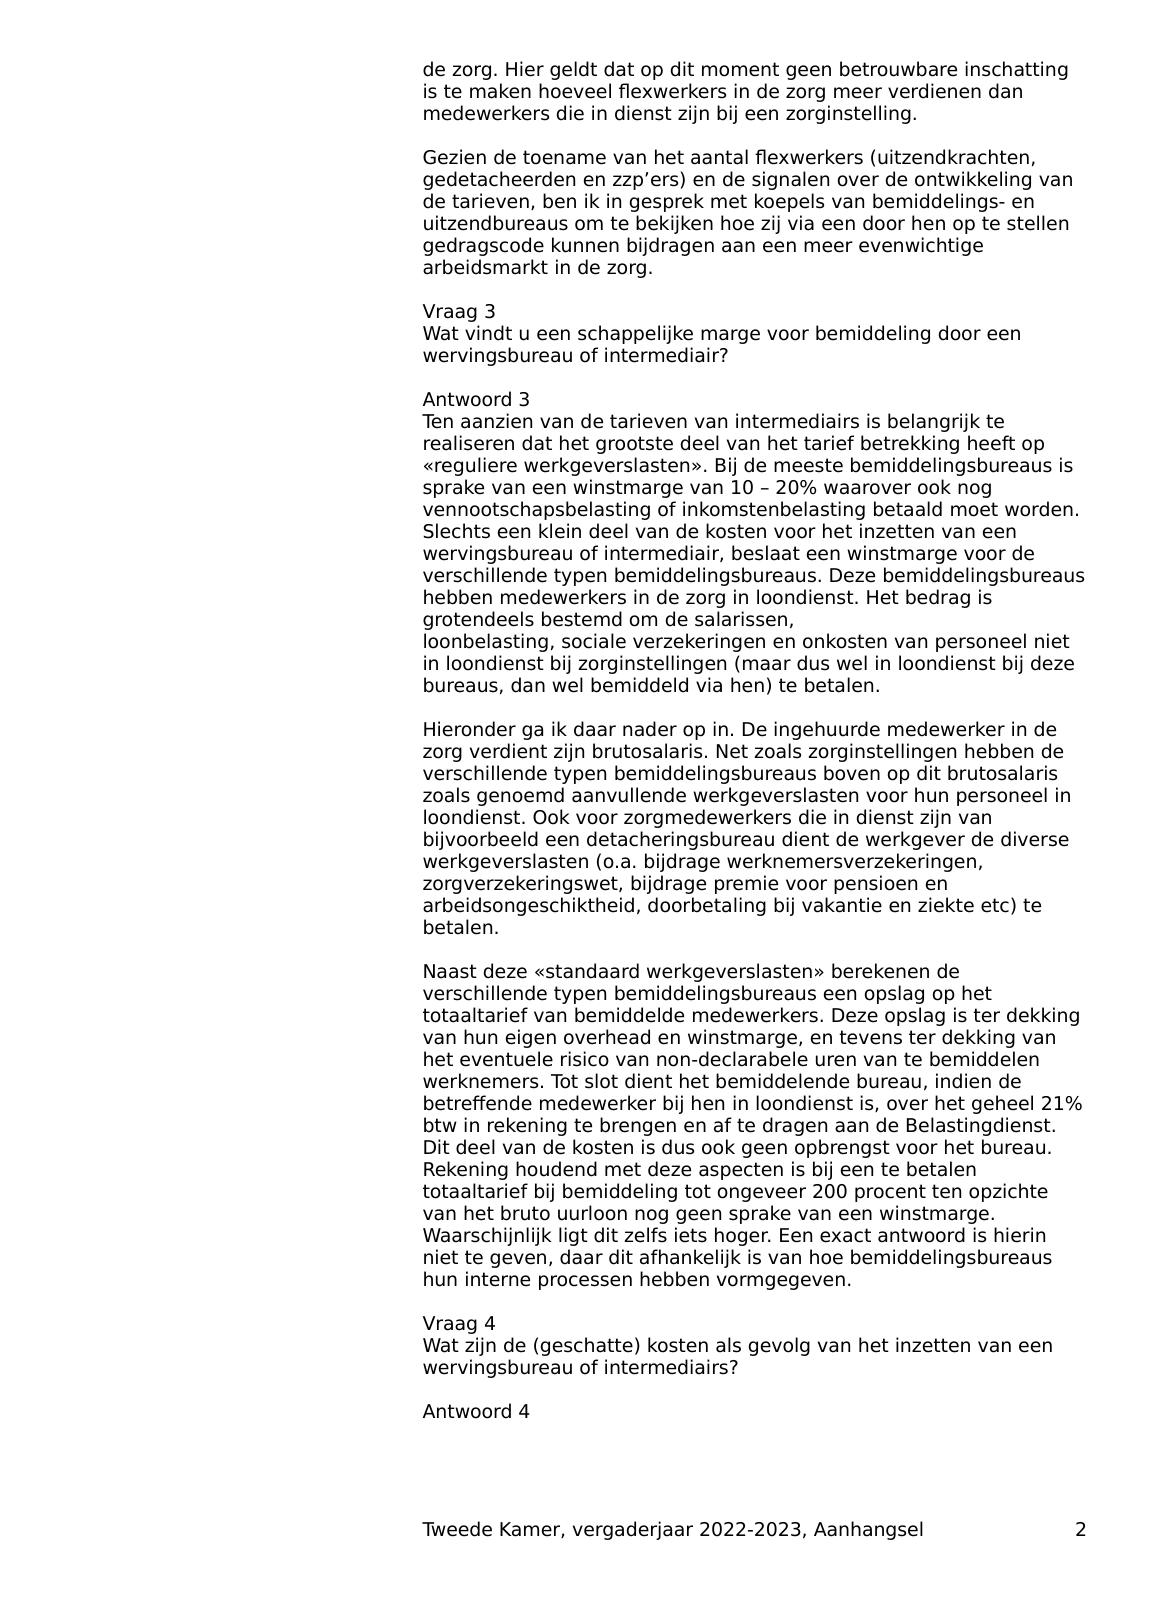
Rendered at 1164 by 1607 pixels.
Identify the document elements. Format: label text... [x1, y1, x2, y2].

text Naast deze «standaard werkgeverslasten» berekenen de verschillende typen bemiddelingsbureaus een opslag op het totaaltarief van bemiddelde medewerkers. Deze opslag is ter dekking van hun eigen overhead en winstmarge, en tevens ter dekking van het eventuele risico van non-declarabele uren van te bemiddelen werknemers. Tot slot dient het bemiddelende bureau, indien de betreffende medewerker bij hen in loondienst is, over het geheel 21% btw in rekening te brengen en af te dragen aan de Belastingdienst. Dit deel van de kosten is dus ook geen opbrengst voor het bureau. Rekening houdend met deze aspecten is bij een te betalen totaaltarief bij bemiddeling tot ongeveer 200 procent ten opzichte van het bruto uurloon nog geen sprake van een winstmarge. Waarschijnlijk ligt dit zelfs iets hoger. Een exact antwoord is hierin niet te geven, daar dit afhankelijk is van hoe bemiddelingsbureaus hun interne processen hebben vormgegeven. [422, 961, 1087, 1291]
text Vraag 3 [422, 301, 1087, 323]
text Wat vindt u een schappelijke marge voor bemiddeling door een wervingsbureau of intermediair? [422, 323, 1087, 367]
text Antwoord 4 [422, 1401, 1087, 1423]
text Gezien de toename van het aantal flexwerkers (uitzendkrachten, gedetacheerden en zzp’ers) en de signalen over de ontwikkeling van de tarieven, ben ik in gesprek met koepels van bemiddelings- en uitzendbureaus om te bekijken hoe zij via een door hen op te stellen gedragscode kunnen bijdragen aan een meer evenwichtige arbeidsmarkt in de zorg. [422, 147, 1087, 279]
text loonbelasting, sociale verzekeringen en onkosten van personeel niet in loondienst bij zorginstellingen (maar dus wel in loondienst bij deze bureaus, dan wel bemiddeld via hen) te betalen. [422, 631, 1087, 697]
text Hieronder ga ik daar nader op in. De ingehuurde medewerker in de zorg verdient zijn brutosalaris. Net zoals zorginstellingen hebben de verschillende typen bemiddelingsbureaus boven op dit brutosalaris zoals genoemd aanvullende werkgeverslasten voor hun personeel in loondienst. Ook voor zorgmedewerkers die in dienst zijn van bijvoorbeeld een detacheringsbureau dient de werkgever de diverse werkgeverslasten (o.a. bijdrage werknemersverzekeringen, zorgverzekeringswet, bijdrage premie voor pensioen en arbeidsongeschiktheid, doorbetaling bij vakantie en ziekte etc) te betalen. [422, 719, 1087, 939]
text Wat zijn de (geschatte) kosten als gevolg van het inzetten van een wervingsbureau of intermediairs? [422, 1335, 1087, 1379]
text Ten aanzien van de tarieven van intermediairs is belangrijk te realiseren dat het grootste deel van het tarief betrekking heeft op «reguliere werkgeverslasten». Bij de meeste bemiddelingsbureaus is sprake van een winstmarge van 10 – 20% waarover ook nog vennootschapsbelasting of inkomstenbelasting betaald moet worden. Slechts een klein deel van de kosten voor het inzetten van een wervingsbureau of intermediair, beslaat een winstmarge voor de verschillende typen bemiddelingsbureaus. Deze bemiddelingsbureaus hebben medewerkers in de zorg in loondienst. Het bedrag is grotendeels bestemd om de salarissen, [422, 411, 1087, 631]
text Vraag 4 [422, 1313, 1087, 1335]
text de zorg. Hier geldt dat op dit moment geen betrouwbare inschatting is te maken hoeveel flexwerkers in de zorg meer verdienen dan medewerkers die in dienst zijn bij een zorginstelling. [422, 59, 1087, 125]
text Antwoord 3 [422, 389, 1087, 411]
